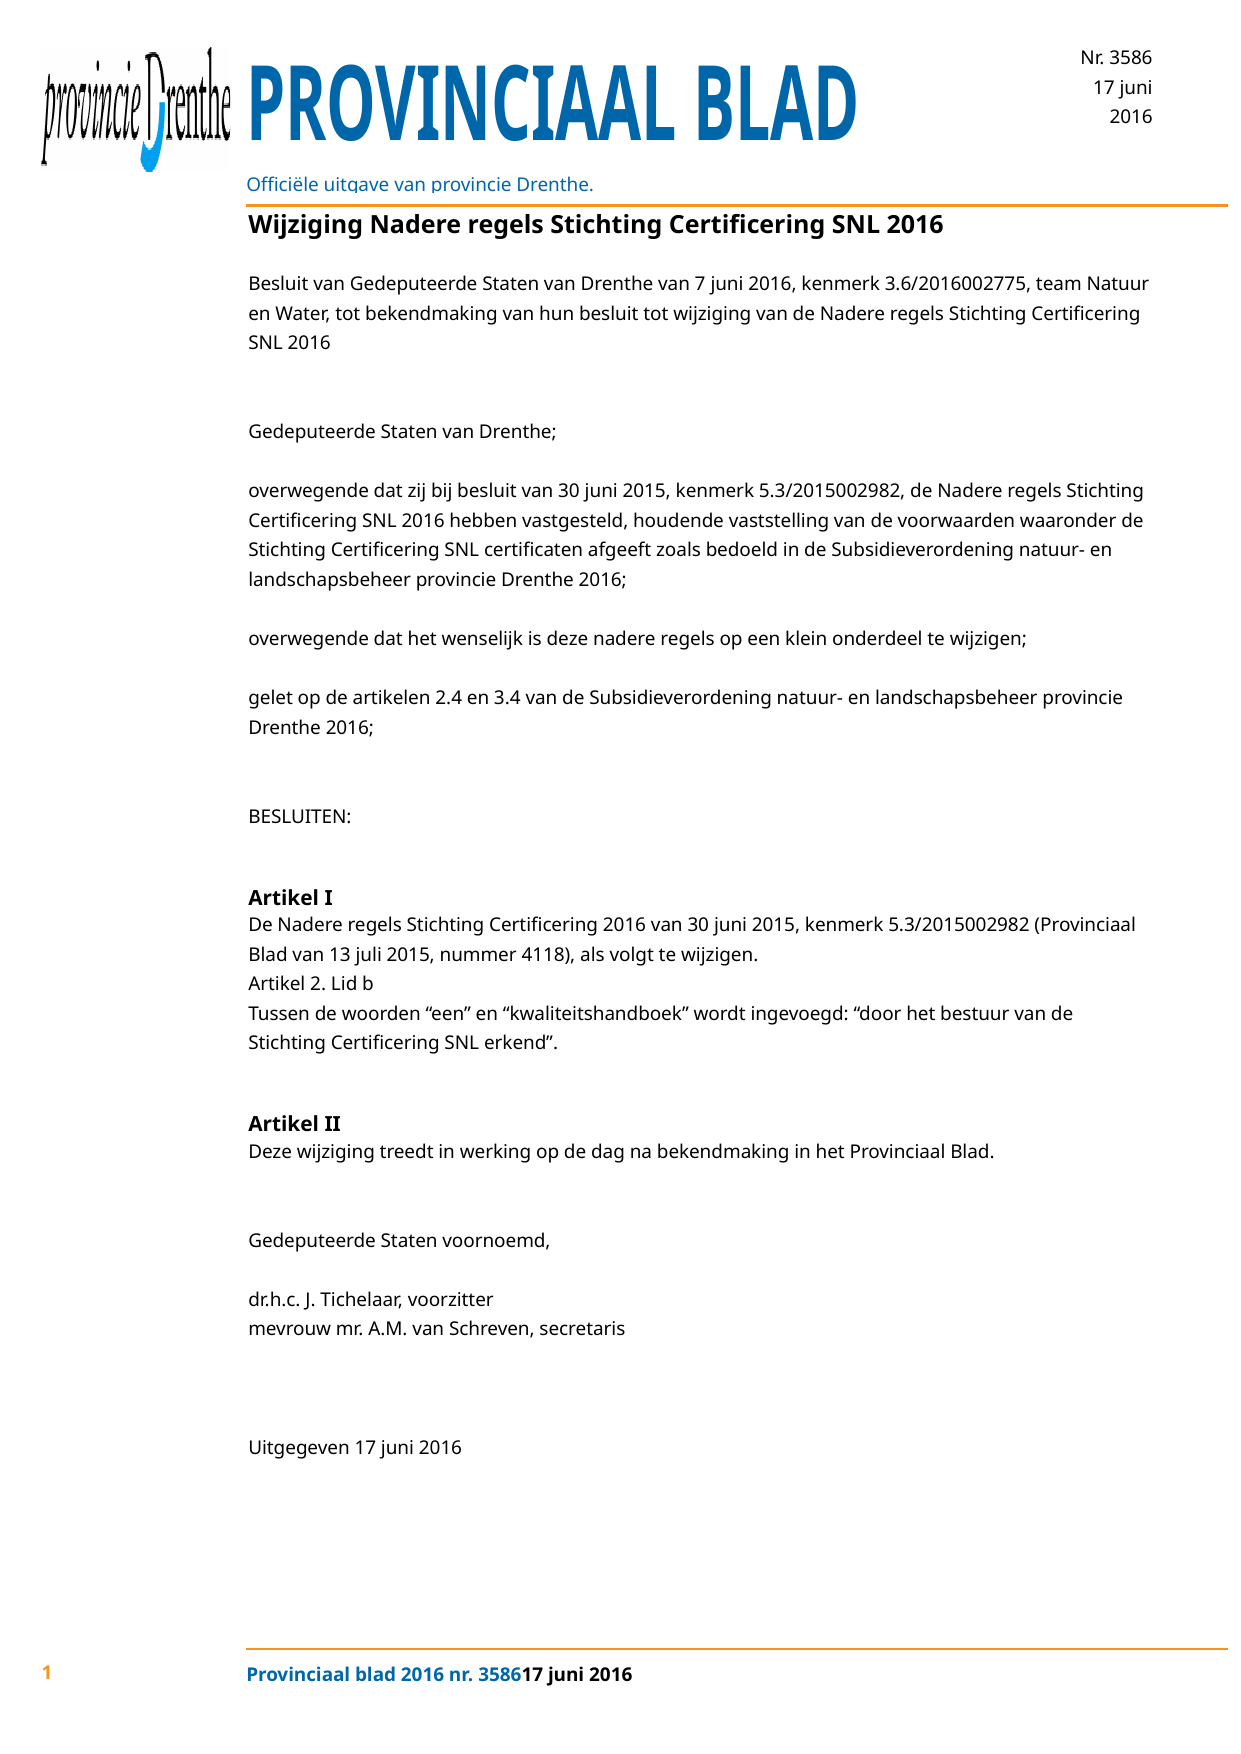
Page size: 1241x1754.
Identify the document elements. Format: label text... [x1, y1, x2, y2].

text Uitgegeven 17 juni 2016 [248, 1434, 1152, 1459]
text dr.h.c. J. Tichelaar, voorzitter [248, 1286, 1152, 1312]
text mevrouw mr. A.M. van Schreven, secretaris [248, 1316, 1152, 1341]
text De Nadere regels Stichting Certificering 2016 van 30 juni 2015, kenmerk 5.3/2015002982 (Provinciaal Blad van 13 juli 2015, nummer 4118), als volgt te wijzigen. [248, 911, 1152, 967]
text BESLUITEN: [248, 803, 1152, 828]
text Artikel II [248, 1109, 1152, 1138]
text Wijziging Nadere regels Stichting Certificering SNL 2016 [248, 207, 1152, 241]
text overwegende dat zij bij besluit van 30 juni 2015, kenmerk 5.3/2015002982, de Nadere regels Stichting Certificering SNL 2016 hebben vastgesteld, houdende vaststelling van de voorwaarden waaronder de Stichting Certificering SNL certificaten afgeeft zoals bedoeld in de Subsidieverordening natuur- en landschapsbeheer provincie Drenthe 2016; [248, 477, 1152, 592]
text Artikel I [248, 883, 1152, 911]
text overwegende dat het wenselijk is deze nadere regels op een klein onderdeel te wijzigen; [248, 625, 1152, 651]
text Deze wijziging treedt in werking op de dag na bekendmaking in het Provinciaal Blad. [248, 1138, 1152, 1164]
picture [41, 47, 231, 172]
text Artikel 2. Lid b [248, 970, 1152, 996]
text Gedeputeerde Staten van Drenthe; [248, 418, 1152, 444]
text Gedeputeerde Staten voornoemd, [248, 1227, 1152, 1252]
text Tussen de woorden “een” en “kwaliteitshandboek” wordt ingevoegd: “door het bestuur van de Stichting Certificering SNL erkend”. [248, 1000, 1152, 1055]
text gelet op de artikelen 2.4 en 3.4 van de Subsidieverordening natuur- en landschapsbeheer provincie Drenthe 2016; [248, 684, 1152, 740]
text Besluit van Gedeputeerde Staten van Drenthe van 7 juni 2016, kenmerk 3.6/2016002775, team Natuur en Water, tot bekendmaking van hun besluit tot wijziging van de Nadere regels Stichting Certificering SNL 2016 [248, 270, 1152, 355]
